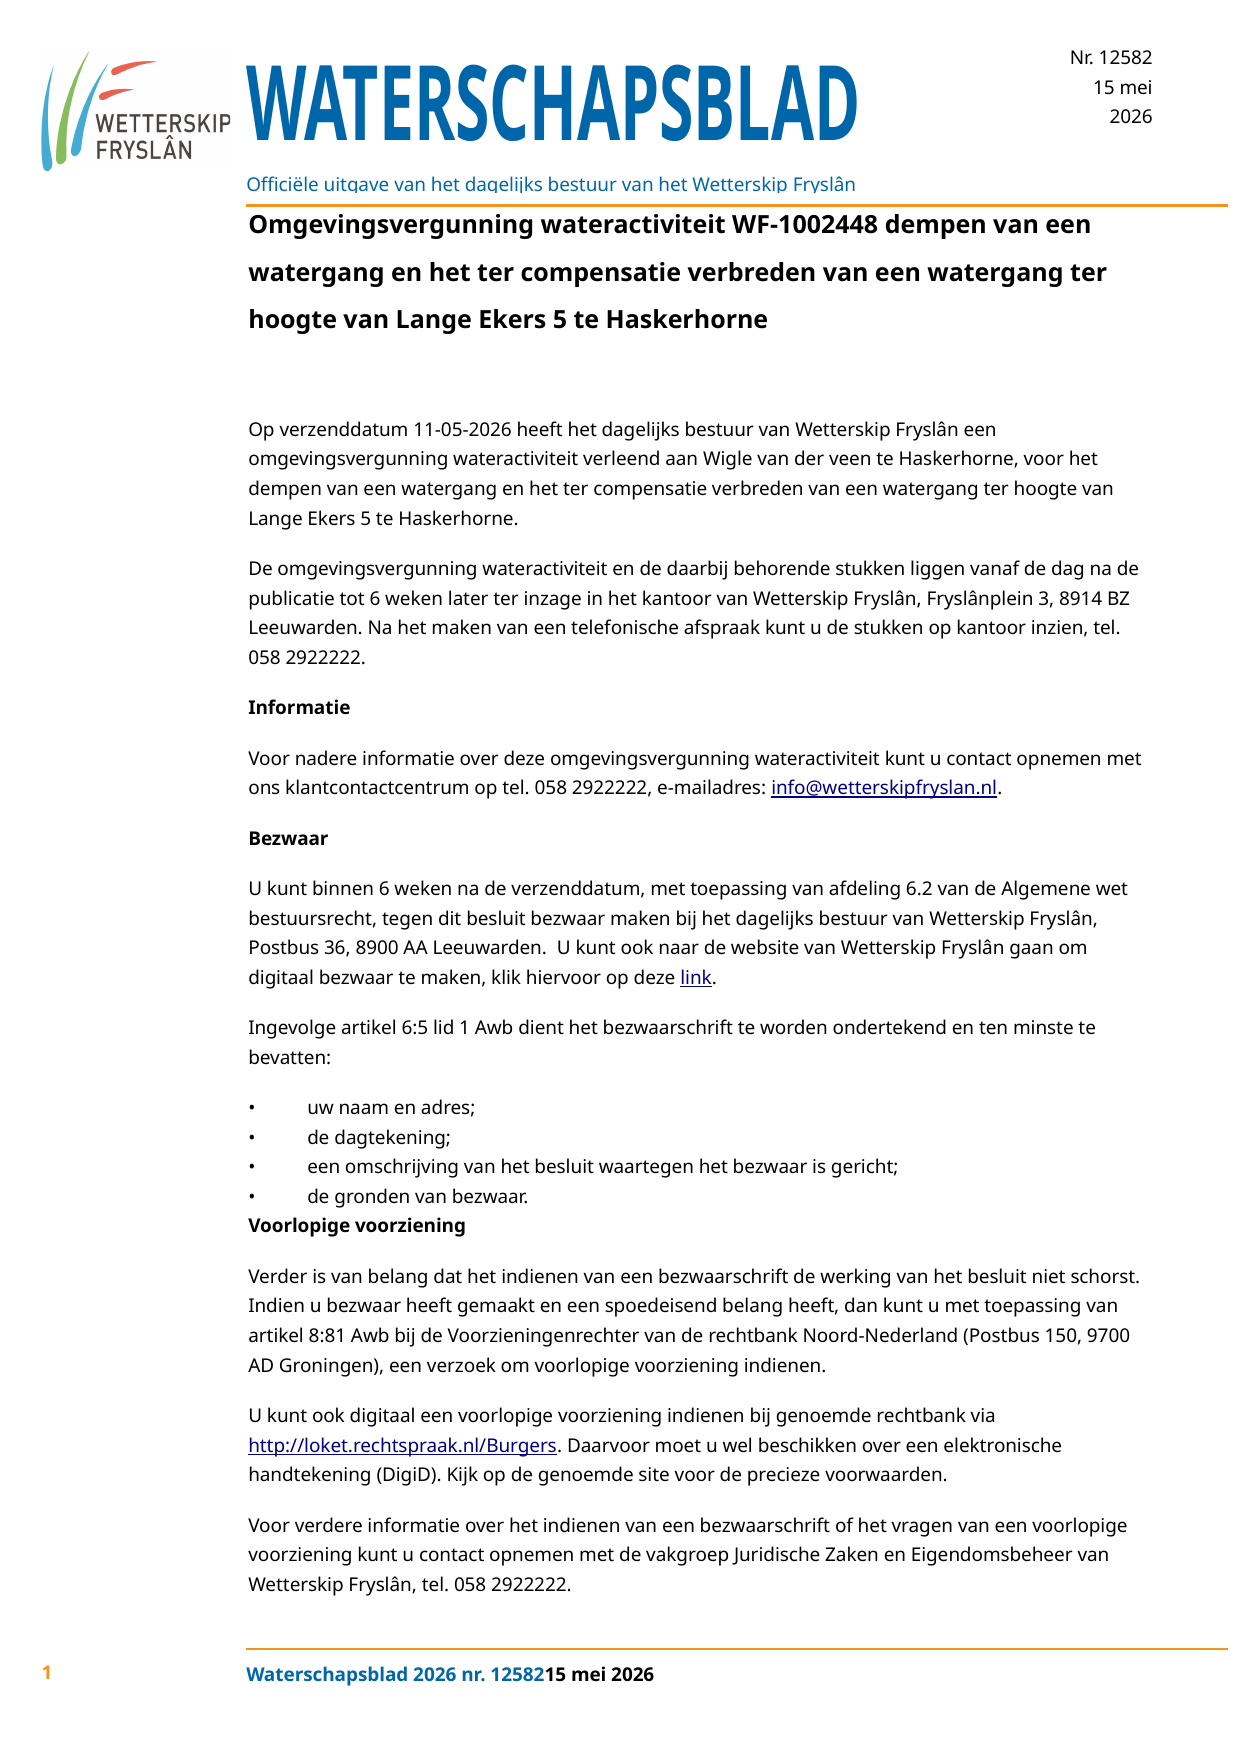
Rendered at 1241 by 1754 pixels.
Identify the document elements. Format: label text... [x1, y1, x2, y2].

list een omschrijving van het besluit waartegen het bezwaar is gericht; [248, 1153, 1152, 1179]
text Op verzenddatum 11-05-2026 heeft het dagelijks bestuur van Wetterskip Fryslân een omgevingsvergunning wateractiviteit verleend aan Wigle van der veen te Haskerhorne, voor het dempen van een watergang en het ter compensatie verbreden van een watergang ter hoogte van Lange Ekers 5 te Haskerhorne. [248, 416, 1152, 530]
text Voorlopige voorziening [248, 1213, 1152, 1238]
text U kunt binnen 6 weken na de verzenddatum, met toepassing van afdeling 6.2 van de Algemene wet bestuursrecht, tegen dit besluit bezwaar maken bij het dagelijks bestuur van Wetterskip Fryslân, Postbus 36, 8900 AA Leeuwarden. U kunt ook naar de website van Wetterskip Fryslân gaan om digitaal bezwaar te maken, klik hiervoor op deze link. [248, 875, 1152, 989]
list de gronden van bezwaar. [248, 1183, 1152, 1209]
text De omgevingsvergunning wateractiviteit en de daarbij behorende stukken liggen vanaf de dag na de publicatie tot 6 weken later ter inzage in het kantoor van Wetterskip Fryslân, Fryslânplein 3, 8914 BZ Leeuwarden. Na het maken van een telefonische afspraak kunt u de stukken op kantoor inzien, tel. 058 2922222. [248, 555, 1152, 669]
list uw naam en adres; [248, 1094, 1152, 1120]
text Informatie [248, 694, 1152, 720]
list de dagtekening; [248, 1124, 1152, 1149]
text Voor nadere informatie over deze omgevingsvergunning wateractiviteit kunt u contact opnemen met ons klantcontactcentrum op tel. 058 2922222, e-mailadres: info@wetterskipfryslan.nl. [248, 745, 1152, 800]
text Voor verdere informatie over het indienen van een bezwaarschrift of het vragen van een voorlopige voorziening kunt u contact opnemen met de vakgroep Juridische Zaken en Eigendomsbeheer van Wetterskip Fryslân, tel. 058 2922222. [248, 1512, 1152, 1597]
text Verder is van belang dat het indienen van een bezwaarschrift de werking van het besluit niet schorst. Indien u bezwaar heeft gemaakt en een spoedeisend belang heeft, dan kunt u met toepassing van artikel 8:81 Awb bij de Voorzieningenrechter van de rechtbank Noord-Nederland (Postbus 150, 9700 AD Groningen), een verzoek om voorlopige voorziening indienen. [248, 1263, 1152, 1377]
text U kunt ook digitaal een voorlopige voorziening indienen bij genoemde rechtbank via http://loket.rechtspraak.nl/Burgers. Daarvoor moet u wel beschikken over een elektronische handtekening (DigiD). Kijk op de genoemde site voor de precieze voorwaarden. [248, 1402, 1152, 1487]
picture [41, 47, 231, 172]
text Omgevingsvergunning wateractiviteit WF-1002448 dempen van een watergang en het ter compensatie verbreden van een watergang ter hoogte van Lange Ekers 5 te Haskerhorne [248, 207, 1152, 336]
text Bezwaar [248, 825, 1152, 850]
text Ingevolge artikel 6:5 lid 1 Awb dient het bezwaarschrift te worden ondertekend en ten minste te bevatten: [248, 1014, 1152, 1069]
